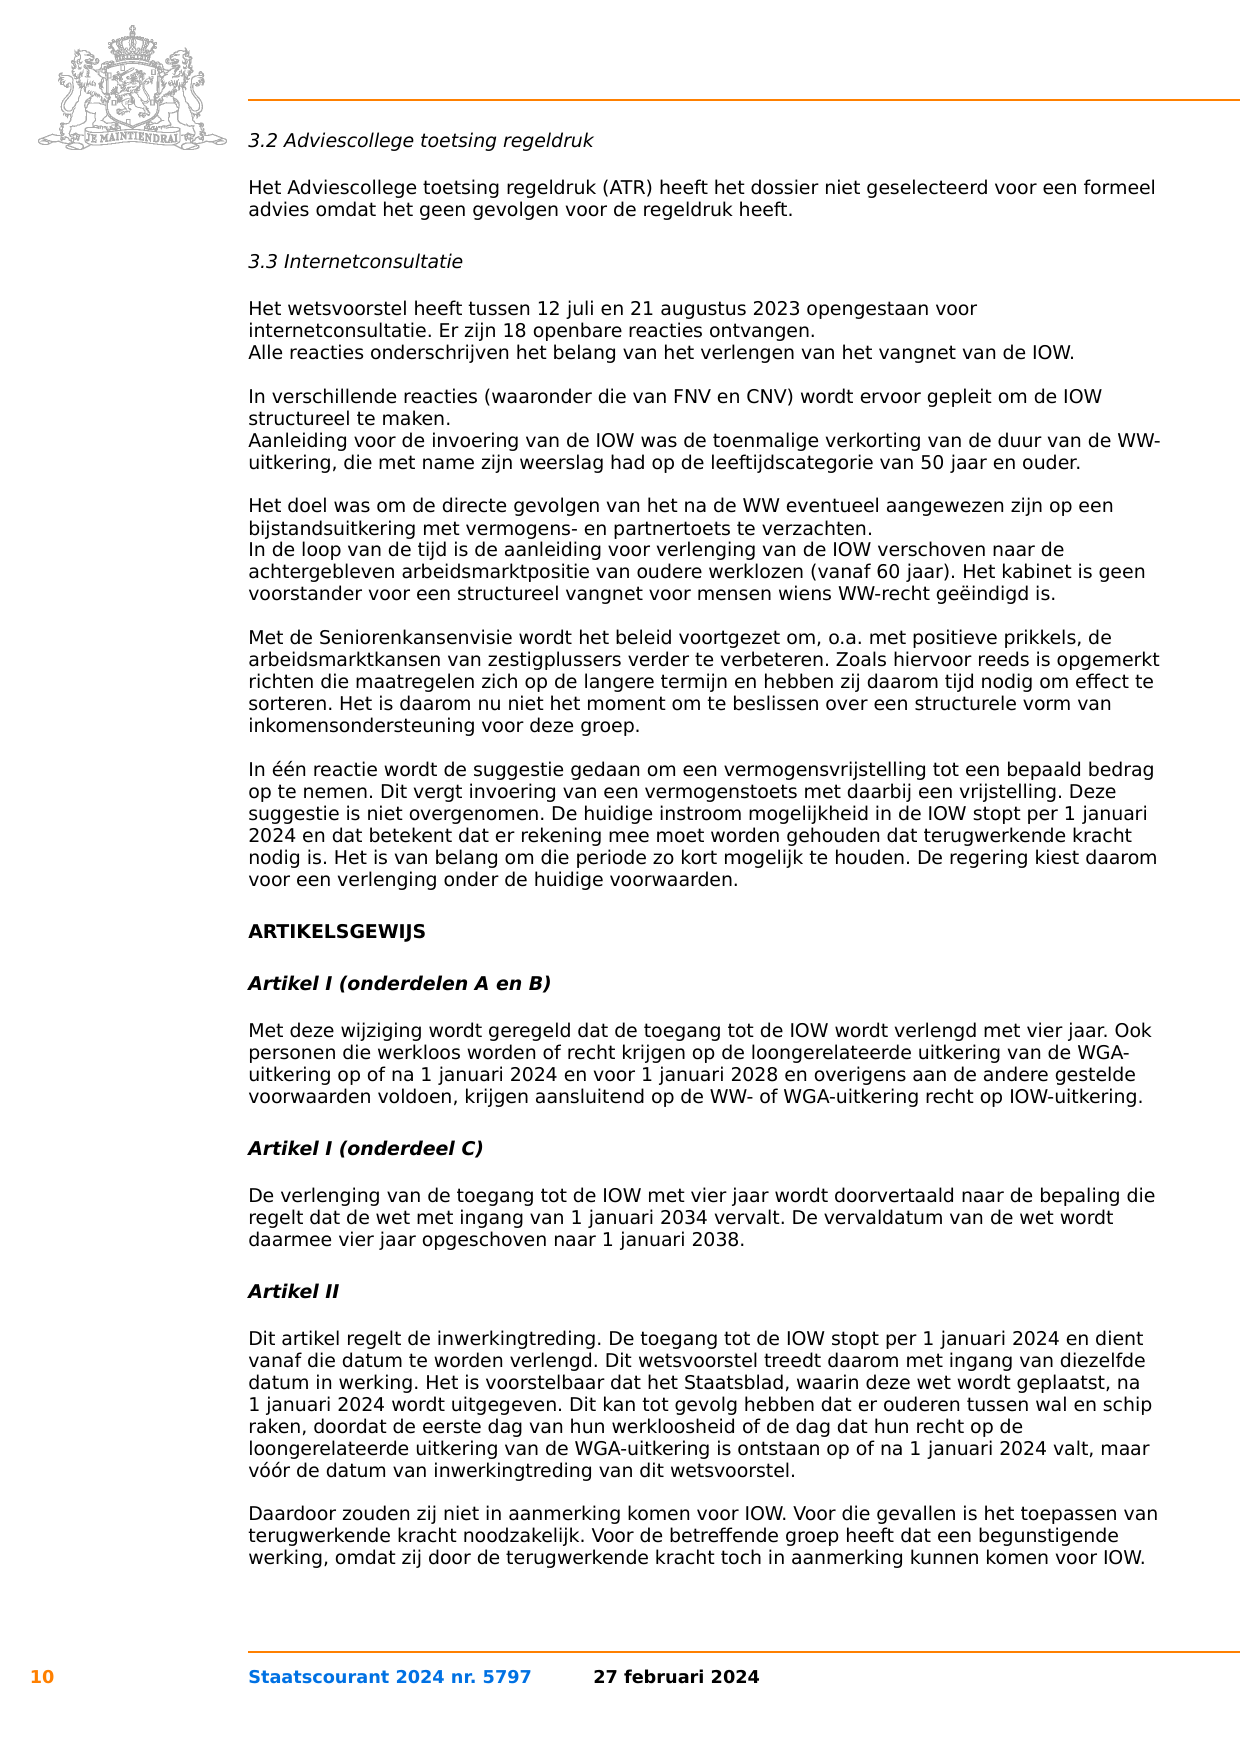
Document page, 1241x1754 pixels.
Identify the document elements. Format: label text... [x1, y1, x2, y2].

text Daardoor zouden zij niet in aanmerking komen voor IOW. Voor die gevallen is het toepassen van terugwerkende kracht noodzakelijk. Voor de betreffende groep heeft dat een begunstigende werking, omdat zij door de terugwerkende kracht toch in aanmerking kunnen komen voor IOW. [248, 1503, 1163, 1569]
subtitle 3.2 Adviescollege toetsing regeldruk [248, 130, 1163, 152]
text Met deze wijziging wordt geregeld dat de toegang tot de IOW wordt verlengd met vier jaar. Ook personen die werkloos worden of recht krijgen op de loongerelateerde uitkering van de WGA-uitkering op of na 1 januari 2024 en voor 1 januari 2028 en overigens aan de andere gestelde voorwaarden voldoen, krijgen aansluitend op de WW- of WGA-uitkering recht op IOW-uitkering. [248, 1020, 1163, 1108]
text In de loop van de tijd is de aanleiding voor verlenging van de IOW verschoven naar de achtergebleven arbeidsmarktpositie van oudere werklozen (vanaf 60 jaar). Het kabinet is geen voorstander voor een structureel vangnet voor mensen wiens WW-recht geëindigd is. [248, 539, 1163, 605]
text Het Adviescollege toetsing regeldruk (ATR) heeft het dossier niet geselecteerd voor een formeel advies omdat het geen gevolgen voor de regeldruk heeft. [248, 177, 1163, 221]
subtitle Artikel I (onderdeel C) [248, 1138, 1163, 1160]
picture [38, 25, 227, 150]
text Het wetsvoorstel heeft tussen 12 juli en 21 augustus 2023 opengestaan voor internetconsultatie. Er zijn 18 openbare reacties ontvangen. [248, 298, 1163, 342]
text Alle reacties onderschrijven het belang van het verlengen van het vangnet van de IOW. [248, 342, 1163, 364]
subtitle Artikel I (onderdelen A en B) [248, 973, 1163, 995]
subtitle 3.3 Internetconsultatie [248, 251, 1163, 273]
text In verschillende reacties (waaronder die van FNV en CNV) wordt ervoor gepleit om de IOW structureel te maken. [248, 386, 1163, 429]
text Met de Seniorenkansenvisie wordt het beleid voortgezet om, o.a. met positieve prikkels, de arbeidsmarktkansen van zestigplussers verder te verbeteren. Zoals hiervoor reeds is opgemerkt richten die maatregelen zich op de langere termijn en hebben zij daarom tijd nodig om effect te sorteren. Het is daarom nu niet het moment om te beslissen over een structurele vorm van inkomensondersteuning voor deze groep. [248, 627, 1163, 737]
text Dit artikel regelt de inwerkingtreding. De toegang tot de IOW stopt per 1 januari 2024 en dient vanaf die datum te worden verlengd. Dit wetsvoorstel treedt daarom met ingang van diezelfde datum in werking. Het is voorstelbaar dat het Staatsblad, waarin deze wet wordt geplaatst, na 1 januari 2024 wordt uitgegeven. Dit kan tot gevolg hebben dat er ouderen tussen wal en schip raken, doordat de eerste dag van hun werkloosheid of de dag dat hun recht op de loongerelateerde uitkering van de WGA-uitkering is ontstaan op of na 1 januari 2024 valt, maar vóór de datum van inwerkingtreding van dit wetsvoorstel. [248, 1328, 1163, 1481]
subtitle ARTIKELSGEWIJS [248, 921, 1163, 943]
text Aanleiding voor de invoering van de IOW was de toenmalige verkorting van de duur van de WW-uitkering, die met name zijn weerslag had op de leeftijdscategorie van 50 jaar en ouder. [248, 429, 1163, 473]
text De verlenging van de toegang tot de IOW met vier jaar wordt doorvertaald naar de bepaling die regelt dat de wet met ingang van 1 januari 2034 vervalt. De vervaldatum van de wet wordt daarmee vier jaar opgeschoven naar 1 januari 2038. [248, 1185, 1163, 1251]
text In één reactie wordt de suggestie gedaan om een vermogensvrijstelling tot een bepaald bedrag op te nemen. Dit vergt invoering van een vermogenstoets met daarbij een vrijstelling. Deze suggestie is niet overgenomen. De huidige instroom mogelijkheid in de IOW stopt per 1 januari 2024 en dat betekent dat er rekening mee moet worden gehouden dat terugwerkende kracht nodig is. Het is van belang om die periode zo kort mogelijk te houden. De regering kiest daarom voor een verlenging onder de huidige voorwaarden. [248, 759, 1163, 891]
subtitle Artikel II [248, 1281, 1163, 1303]
text Het doel was om de directe gevolgen van het na de WW eventueel aangewezen zijn op een bijstandsuitkering met vermogens- en partnertoets te verzachten. [248, 495, 1163, 539]
